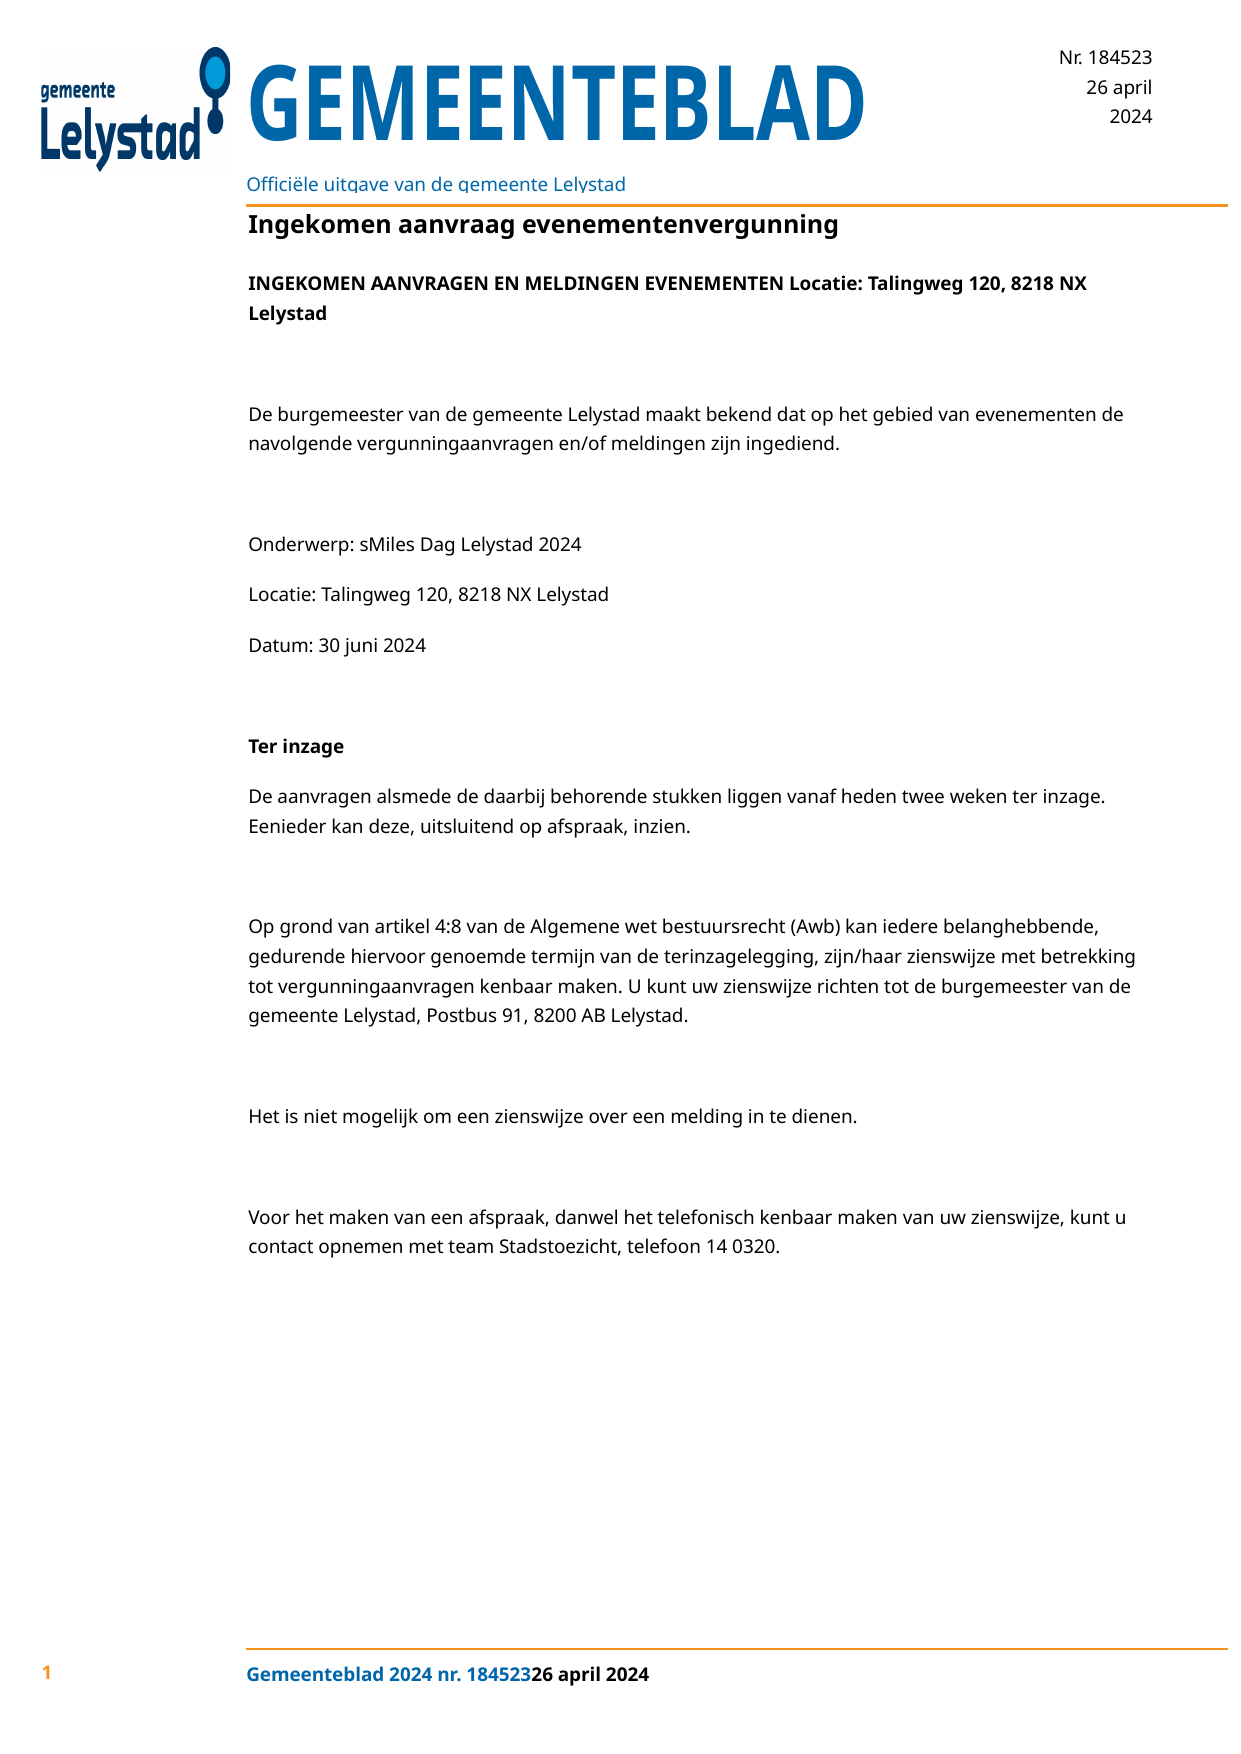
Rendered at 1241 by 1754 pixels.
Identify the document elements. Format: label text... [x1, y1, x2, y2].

text Ingekomen aanvraag evenementenvergunning [248, 207, 1152, 241]
text De aanvragen alsmede de daarbij behorende stukken liggen vanaf heden twee weken ter inzage. Eenieder kan deze, uitsluitend op afspraak, inzien. [248, 783, 1152, 838]
text Ter inzage [248, 733, 1152, 758]
text De burgemeester van de gemeente Lelystad maakt bekend dat op het gebied van evenementen de navolgende vergunningaanvragen en/of meldingen zijn ingediend. [248, 401, 1152, 456]
text Het is niet mogelijk om een zienswijze over een melding in te dienen. [248, 1103, 1152, 1129]
text Datum: 30 juni 2024 [248, 632, 1152, 658]
picture [41, 47, 231, 172]
text Locatie: Talingweg 120, 8218 NX Lelystad [248, 582, 1152, 607]
text Voor het maken van een afspraak, danwel het telefonisch kenbaar maken van uw zienswijze, kunt u contact opnemen met team Stadstoezicht, telefoon 14 0320. [248, 1204, 1152, 1259]
text Op grond van artikel 4:8 van de Algemene wet bestuursrecht (Awb) kan iedere belanghebbende, gedurende hiervoor genoemde termijn van de terinzagelegging, zijn/haar zienswijze met betrekking tot vergunningaanvragen kenbaar maken. U kunt uw zienswijze richten tot de burgemeester van de gemeente Lelystad, Postbus 91, 8200 AB Lelystad. [248, 914, 1152, 1028]
text Onderwerp: sMiles Dag Lelystad 2024 [248, 531, 1152, 557]
text INGEKOMEN AANVRAGEN EN MELDINGEN EVENEMENTEN Locatie: Talingweg 120, 8218 NX Lelystad [248, 270, 1152, 326]
